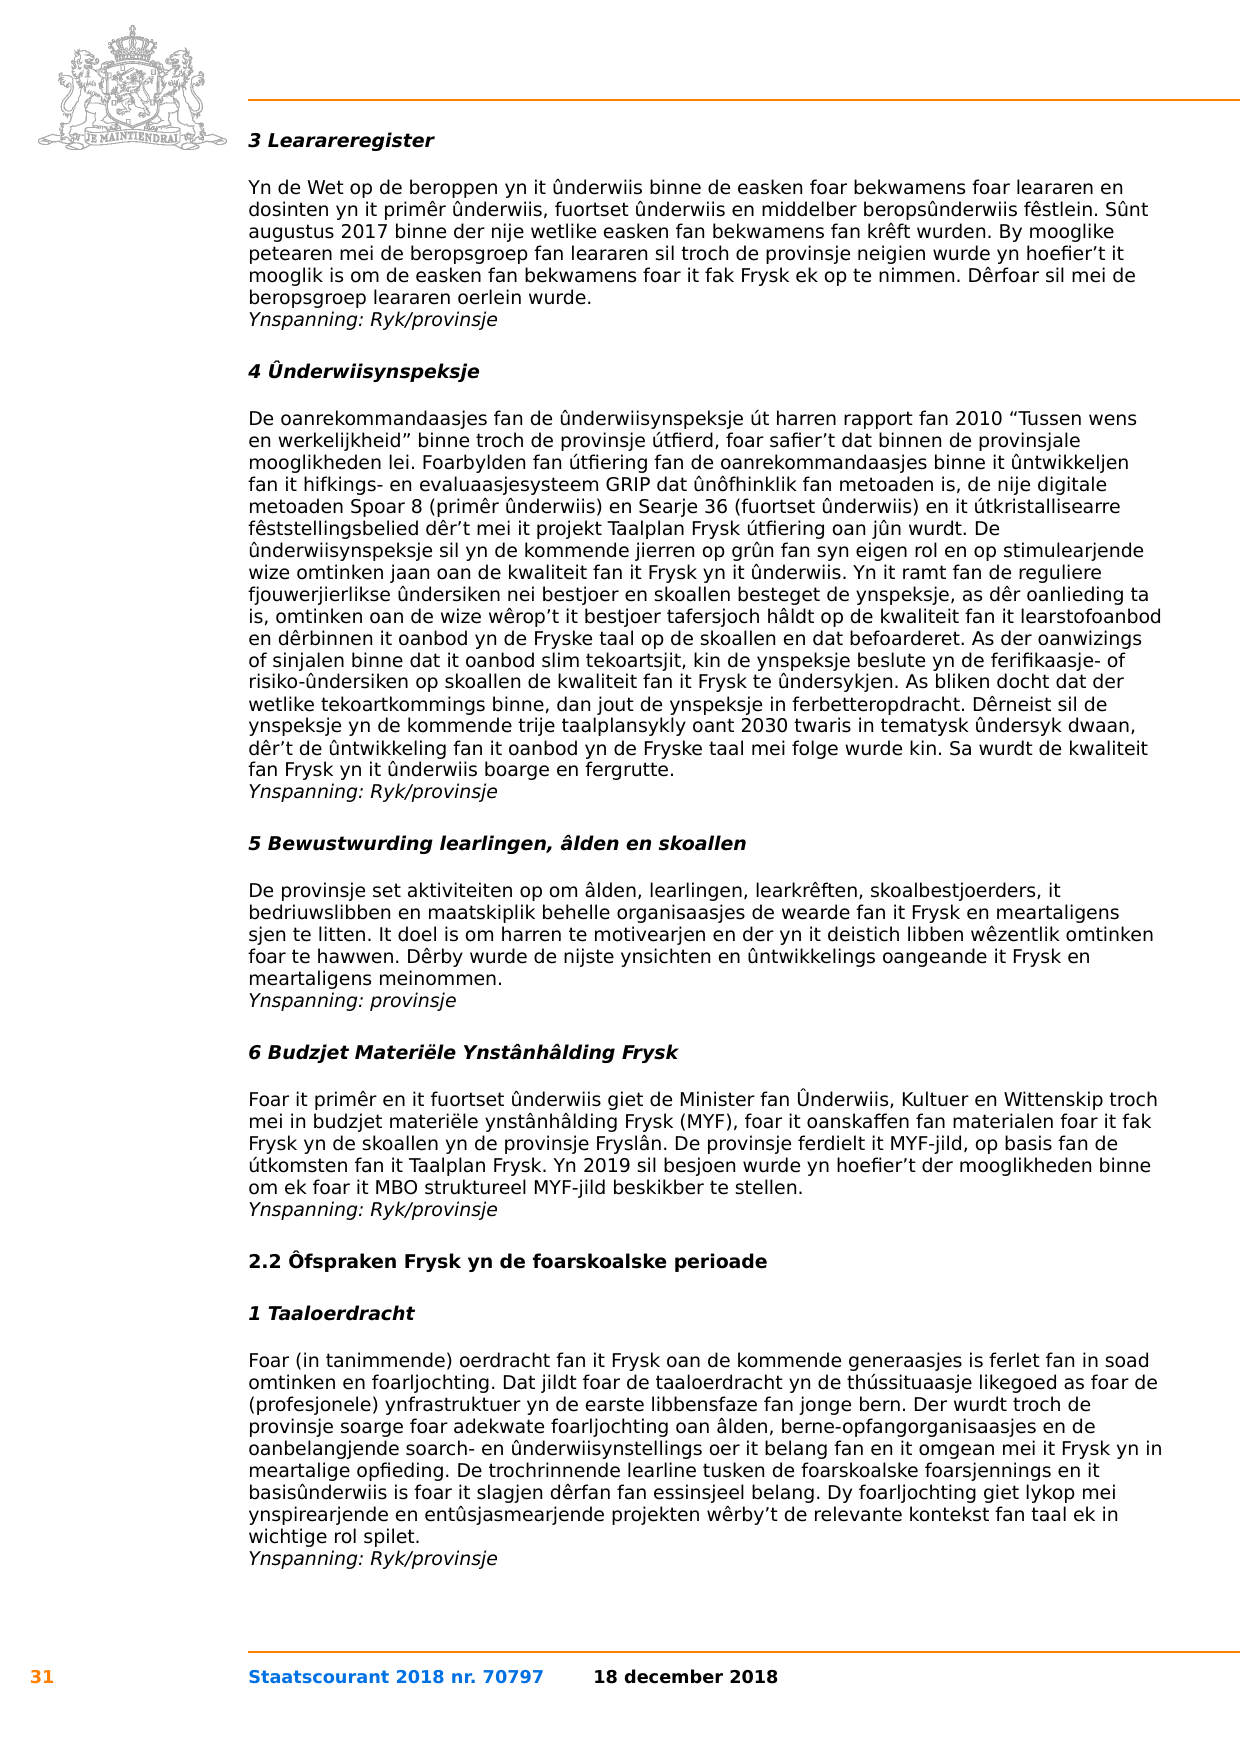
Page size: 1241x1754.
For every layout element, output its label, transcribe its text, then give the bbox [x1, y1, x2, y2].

text Ynspanning: Ryk/provinsje [248, 309, 1163, 331]
subtitle 6 Budzjet Materiële Ynstânhâlding Frysk [248, 1042, 1163, 1064]
subtitle 3 Learareregister [248, 130, 1163, 152]
subtitle 4 Ûnderwiisynspeksje [248, 361, 1163, 383]
text De provinsje set aktiviteiten op om âlden, learlingen, learkrêften, skoalbestjoerders, it bedriuwslibben en maatskiplik behelle organisaasjes de wearde fan it Frysk en meartaligens sjen te litten. It doel is om harren te motivearjen en der yn it deistich libben wêzentlik omtinken foar te hawwen. Dêrby wurde de nijste ynsichten en ûntwikkelings oangeande it Frysk en meartaligens meinommen. [248, 880, 1163, 990]
subtitle 5 Bewustwurding learlingen, âlden en skoallen [248, 833, 1163, 855]
subtitle 2.2 Ôfspraken Frysk yn de foarskoalske perioade [248, 1251, 1163, 1273]
text Foar it primêr en it fuortset ûnderwiis giet de Minister fan Ûnderwiis, Kultuer en Wittenskip troch mei in budzjet materiële ynstânhâlding Frysk (MYF), foar it oanskaffen fan materialen foar it fak Frysk yn de skoallen yn de provinsje Fryslân. De provinsje ferdielt it MYF-jild, op basis fan de útkomsten fan it Taalplan Frysk. Yn 2019 sil besjoen wurde yn hoefier’t der mooglikheden binne om ek foar it MBO struktureel MYF-jild beskikber te stellen. [248, 1089, 1163, 1199]
text Ynspanning: Ryk/provinsje [248, 781, 1163, 803]
text Foar (in tanimmende) oerdracht fan it Frysk oan de kommende generaasjes is ferlet fan in soad omtinken en foarljochting. Dat jildt foar de taaloerdracht yn de thússituaasje likegoed as foar de (profesjonele) ynfrastruktuer yn de earste libbensfaze fan jonge bern. Der wurdt troch de provinsje soarge foar adekwate foarljochting oan âlden, berne-opfangorganisaasjes en de oanbelangjende soarch- en ûnderwiisynstellings oer it belang fan en it omgean mei it Frysk yn in meartalige opfieding. De trochrinnende learline tusken de foarskoalske foarsjennings en it basisûnderwiis is foar it slagjen dêrfan fan essinsjeel belang. Dy foarljochting giet lykop mei ynspirearjende en entûsjasmearjende projekten wêrby’t de relevante kontekst fan taal ek in wichtige rol spilet. [248, 1350, 1163, 1548]
text Yn de Wet op de beroppen yn it ûnderwiis binne de easken foar bekwamens foar leararen en dosinten yn it primêr ûnderwiis, fuortset ûnderwiis en middelber beropsûnderwiis fêstlein. Sûnt augustus 2017 binne der nije wetlike easken fan bekwamens fan krêft wurden. By mooglike petearen mei de beropsgroep fan leararen sil troch de provinsje neigien wurde yn hoefier’t it mooglik is om de easken fan bekwamens foar it fak Frysk ek op te nimmen. Dêrfoar sil mei de beropsgroep leararen oerlein wurde. [248, 177, 1163, 309]
text De oanrekommandaasjes fan de ûnderwiisynspeksje út harren rapport fan 2010 “Tussen wens en werkelijkheid” binne troch de provinsje útfierd, foar safier’t dat binnen de provinsjale mooglikheden lei. Foarbylden fan útfiering fan de oanrekommandaasjes binne it ûntwikkeljen fan it hifkings- en evaluaasjesysteem GRIP dat ûnôfhinklik fan metoaden is, de nije digitale metoaden Spoar 8 (primêr ûnderwiis) en Searje 36 (fuortset ûnderwiis) en it útkristallisearre fêststellingsbelied dêr’t mei it projekt Taalplan Frysk útfiering oan jûn wurdt. De ûnderwiisynspeksje sil yn de kommende jierren op grûn fan syn eigen rol en op stimulearjende wize omtinken jaan oan de kwaliteit fan it Frysk yn it ûnderwiis. Yn it ramt fan de reguliere fjouwerjierlikse ûndersiken nei bestjoer en skoallen besteget de ynspeksje, as dêr oanlieding ta is, omtinken oan de wize wêrop’t it bestjoer tafersjoch hâldt op de kwaliteit fan it learstofoanbod en dêrbinnen it oanbod yn de Fryske taal op de skoallen en dat befoarderet. As der oanwizings of sinjalen binne dat it oanbod slim tekoartsjit, kin de ynspeksje beslute yn de ferifikaasje- of risiko-ûndersiken op skoallen de kwaliteit fan it Frysk te ûndersykjen. As bliken docht dat der wetlike tekoartkommings binne, dan jout de ynspeksje in ferbetteropdracht. Dêrneist sil de ynspeksje yn de kommende trije taalplansykly oant 2030 twaris in tematysk ûndersyk dwaan, dêr’t de ûntwikkeling fan it oanbod yn de Fryske taal mei folge wurde kin. Sa wurdt de kwaliteit fan Frysk yn it ûnderwiis boarge en fergrutte. [248, 408, 1163, 781]
subtitle 1 Taaloerdracht [248, 1303, 1163, 1325]
text Ynspanning: Ryk/provinsje [248, 1548, 1163, 1570]
text Ynspanning: Ryk/provinsje [248, 1199, 1163, 1221]
picture [38, 25, 227, 150]
text Ynspanning: provinsje [248, 990, 1163, 1012]
